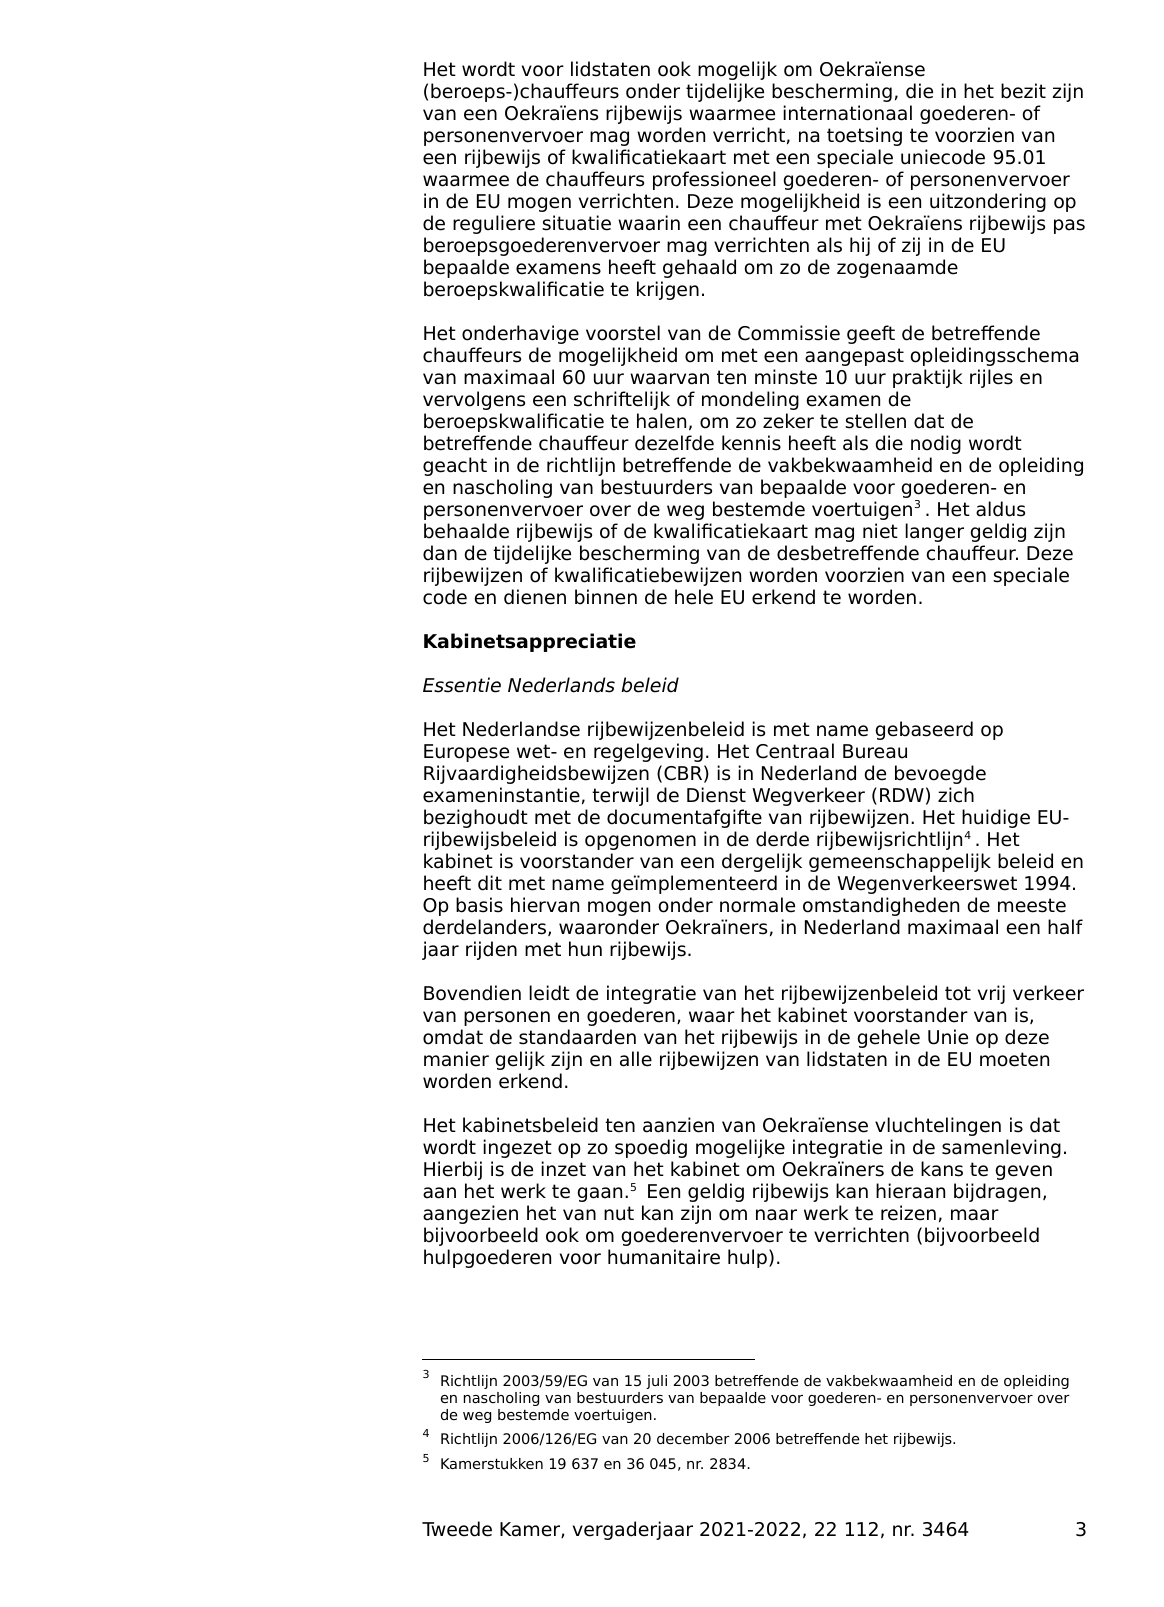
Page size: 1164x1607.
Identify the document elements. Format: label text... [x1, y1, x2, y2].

text Richtlijn 2006/126/EG van 20 december 2006 betreffende het rijbewijs. [422, 1427, 1087, 1449]
text Het Nederlandse rijbewijzenbeleid is met name gebaseerd op Europese wet- en regelgeving. Het Centraal Bureau Rijvaardigheidsbewijzen (CBR) is in Nederland de bevoegde exameninstantie, terwijl de Dienst Wegverkeer (RDW) zich bezighoudt met de documentafgifte van rijbewijzen. Het huidige EU-rijbewijsbeleid is opgenomen in de derde rijbewijsrichtlijn. Het kabinet is voorstander van een dergelijk gemeenschappelijk beleid en heeft dit met name geïmplementeerd in de Wegenverkeerswet 1994. Op basis hiervan mogen onder normale omstandigheden de meeste derdelanders, waaronder Oekraïners, in Nederland maximaal een half jaar rijden met hun rijbewijs. [422, 719, 1087, 961]
text Kamerstukken 19 637 en 36 045, nr. 2834. [422, 1452, 1087, 1474]
text Bovendien leidt de integratie van het rijbewijzenbeleid tot vrij verkeer van personen en goederen, waar het kabinet voorstander van is, omdat de standaarden van het rijbewijs in de gehele Unie op deze manier gelijk zijn en alle rijbewijzen van lidstaten in de EU moeten worden erkend. [422, 983, 1087, 1093]
text Het onderhavige voorstel van de Commissie geeft de betreffende chauffeurs de mogelijkheid om met een aangepast opleidingsschema van maximaal 60 uur waarvan ten minste 10 uur praktijk rijles en vervolgens een schriftelijk of mondeling examen de beroepskwalificatie te halen, om zo zeker te stellen dat de betreffende chauffeur dezelfde kennis heeft als die nodig wordt geacht in de richtlijn betreffende de vakbekwaamheid en de opleiding en nascholing van bestuurders van bepaalde voor goederen- en personenvervoer over de weg bestemde voertuigen. Het aldus behaalde rijbewijs of de kwalificatiekaart mag niet langer geldig zijn dan de tijdelijke bescherming van de desbetreffende chauffeur. Deze rijbewijzen of kwalificatiebewijzen worden voorzien van een speciale code en dienen binnen de hele EU erkend te worden. [422, 323, 1087, 609]
subtitle Essentie Nederlands beleid [422, 675, 1087, 697]
subtitle Kabinetsappreciatie [422, 631, 1087, 653]
text Het wordt voor lidstaten ook mogelijk om Oekraïense (beroeps-)chauffeurs onder tijdelijke bescherming, die in het bezit zijn van een Oekraïens rijbewijs waarmee internationaal goederen- of personenvervoer mag worden verricht, na toetsing te voorzien van een rijbewijs of kwalificatiekaart met een speciale uniecode 95.01 waarmee de chauffeurs professioneel goederen- of personenvervoer in de EU mogen verrichten. Deze mogelijkheid is een uitzondering op de reguliere situatie waarin een chauffeur met Oekraïens rijbewijs pas beroepsgoederenvervoer mag verrichten als hij of zij in de EU bepaalde examens heeft gehaald om zo de zogenaamde beroepskwalificatie te krijgen. [422, 59, 1087, 301]
text Richtlijn 2003/59/EG van 15 juli 2003 betreffende de vakbekwaamheid en de opleiding en nascholing van bestuurders van bepaalde voor goederen- en personenvervoer over de weg bestemde voertuigen. [422, 1368, 1087, 1424]
text Het kabinetsbeleid ten aanzien van Oekraïense vluchtelingen is dat wordt ingezet op zo spoedig mogelijke integratie in de samenleving. Hierbij is de inzet van het kabinet om Oekraïners de kans te geven aan het werk te gaan. Een geldig rijbewijs kan hieraan bijdragen, aangezien het van nut kan zijn om naar werk te reizen, maar bijvoorbeeld ook om goederenvervoer te verrichten (bijvoorbeeld hulpgoederen voor humanitaire hulp). [422, 1115, 1087, 1269]
